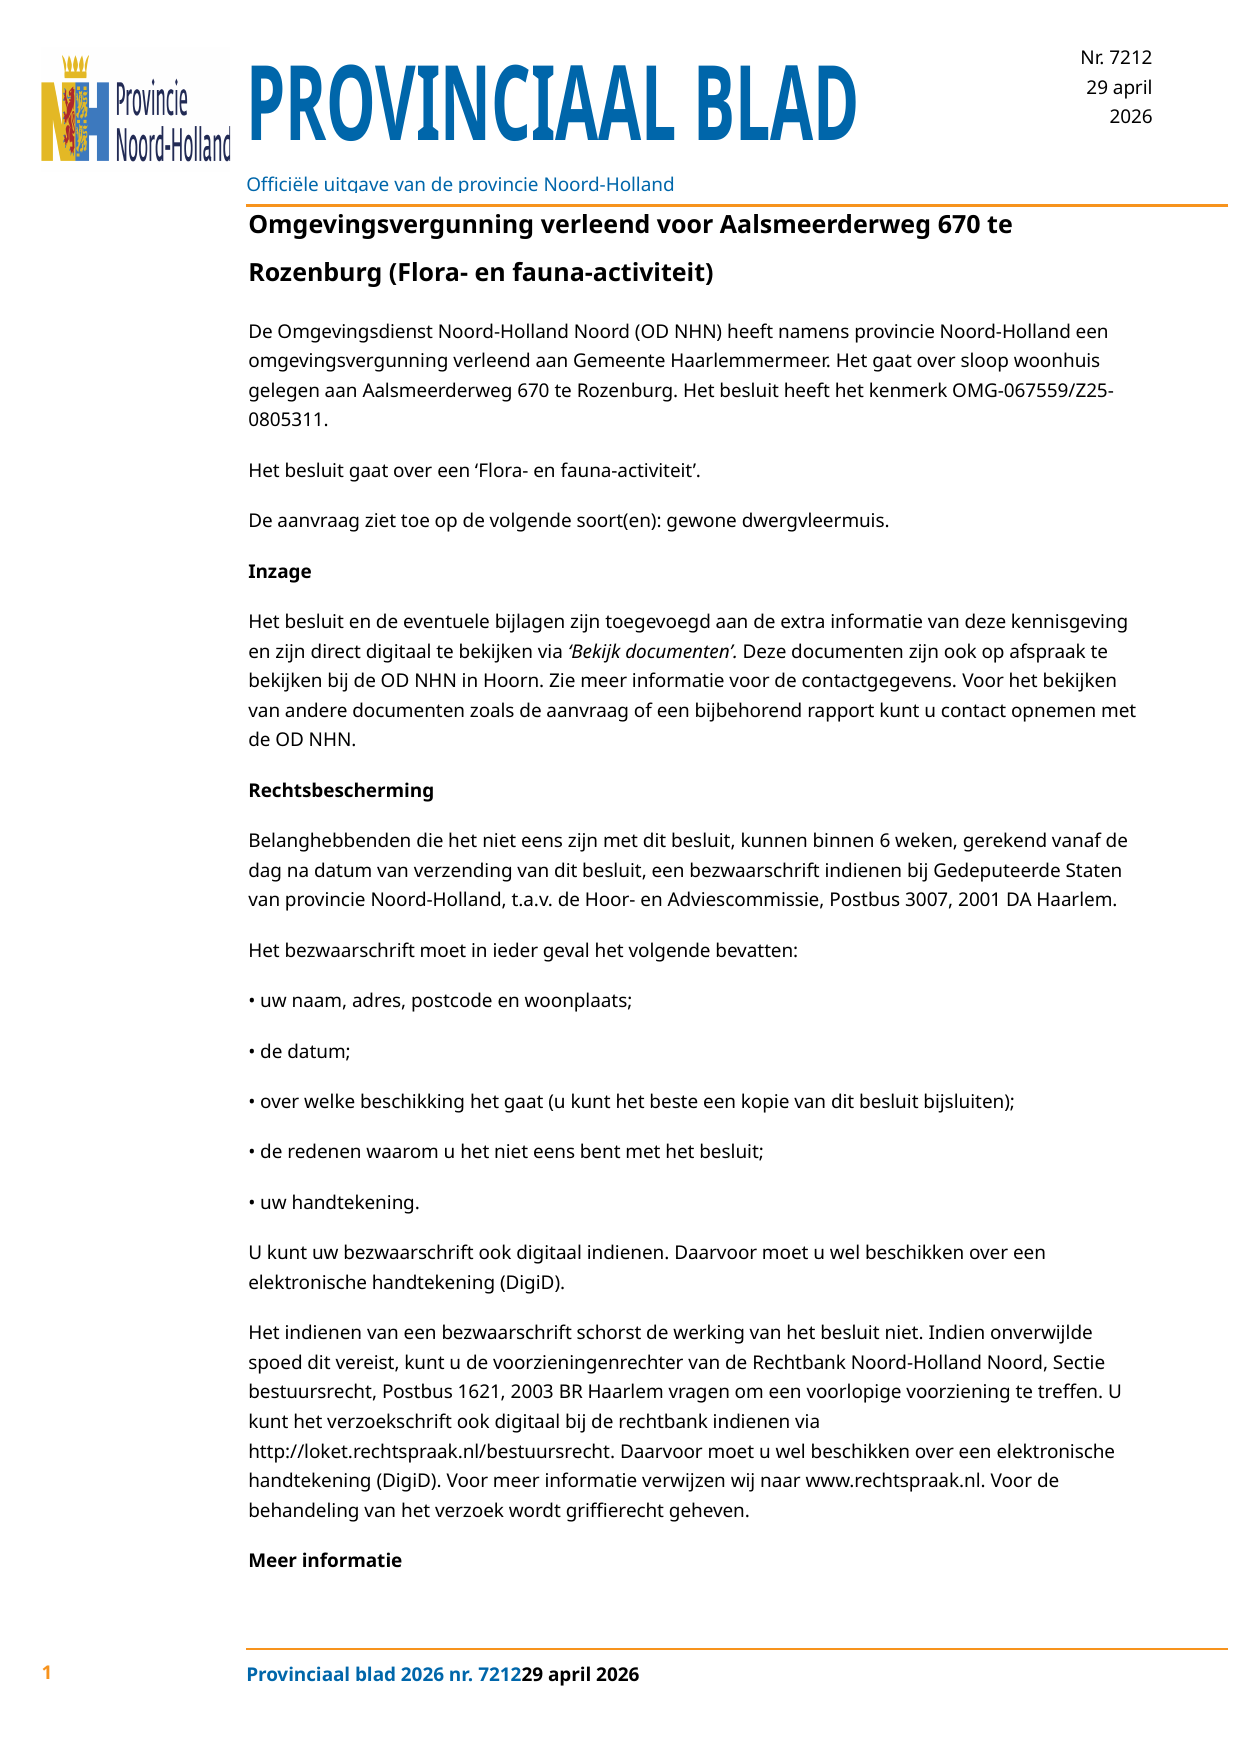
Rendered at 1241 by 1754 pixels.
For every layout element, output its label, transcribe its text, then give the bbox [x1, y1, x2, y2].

text • uw naam, adres, postcode en woonplaats; [248, 987, 1152, 1013]
text Meer informatie [248, 1547, 1152, 1573]
text De aanvraag ziet toe op de volgende soort(en): gewone dwergvleermuis. [248, 507, 1152, 533]
text U kunt uw bezwaarschrift ook digitaal indienen. Daarvoor moet u wel beschikken over een elektronische handtekening (DigiD). [248, 1239, 1152, 1295]
text Rechtsbescherming [248, 777, 1152, 803]
text • over welke beschikking het gaat (u kunt het beste een kopie van dit besluit bijsluiten); [248, 1088, 1152, 1114]
text Het bezwaarschrift moet in ieder geval het volgende bevatten: [248, 937, 1152, 963]
text • uw handtekening. [248, 1189, 1152, 1215]
text Omgevingsvergunning verleend voor Aalsmeerderweg 670 te Rozenburg (Flora- en fauna-activiteit) [248, 207, 1152, 288]
text Belanghebbenden die het niet eens zijn met dit besluit, kunnen binnen 6 weken, gerekend vanaf de dag na datum van verzending van dit besluit, een bezwaarschrift indienen bij Gedeputeerde Staten van provincie Noord-Holland, t.a.v. de Hoor- en Adviescommissie, Postbus 3007, 2001 DA Haarlem. [248, 827, 1152, 912]
text De Omgevingsdienst Noord-Holland Noord (OD NHN) heeft namens provincie Noord-Holland een omgevingsvergunning verleend aan Gemeente Haarlemmermeer. Het gaat over sloop woonhuis gelegen aan Aalsmeerderweg 670 te Rozenburg. Het besluit heeft het kenmerk OMG-067559/Z25-0805311. [248, 318, 1152, 432]
text Het besluit en de eventuele bijlagen zijn toegevoegd aan de extra informatie van deze kennisgeving en zijn direct digitaal te bekijken via ‘Bekijk documenten’. Deze documenten zijn ook op afspraak te bekijken bij de OD NHN in Hoorn. Zie meer informatie voor de contactgegevens. Voor het bekijken van andere documenten zoals de aanvraag of een bijbehorend rapport kunt u contact opnemen met de OD NHN. [248, 608, 1152, 752]
picture [41, 47, 231, 172]
text • de datum; [248, 1038, 1152, 1064]
text • de redenen waarom u het niet eens bent met het besluit; [248, 1139, 1152, 1164]
text Het indienen van een bezwaarschrift schorst de werking van het besluit niet. Indien onverwijlde spoed dit vereist, kunt u de voorzieningenrechter van de Rechtbank Noord-Holland Noord, Sectie bestuursrecht, Postbus 1621, 2003 BR Haarlem vragen om een voorlopige voorziening te treffen. U kunt het verzoekschrift ook digitaal bij de rechtbank indienen via http://loket.rechtspraak.nl/bestuursrecht. Daarvoor moet u wel beschikken over een elektronische handtekening (DigiD). Voor meer informatie verwijzen wij naar www.rechtspraak.nl. Voor de behandeling van het verzoek wordt griffierecht geheven. [248, 1319, 1152, 1523]
text Inzage [248, 558, 1152, 584]
text Het besluit gaat over een ‘Flora- en fauna-activiteit’. [248, 457, 1152, 483]
